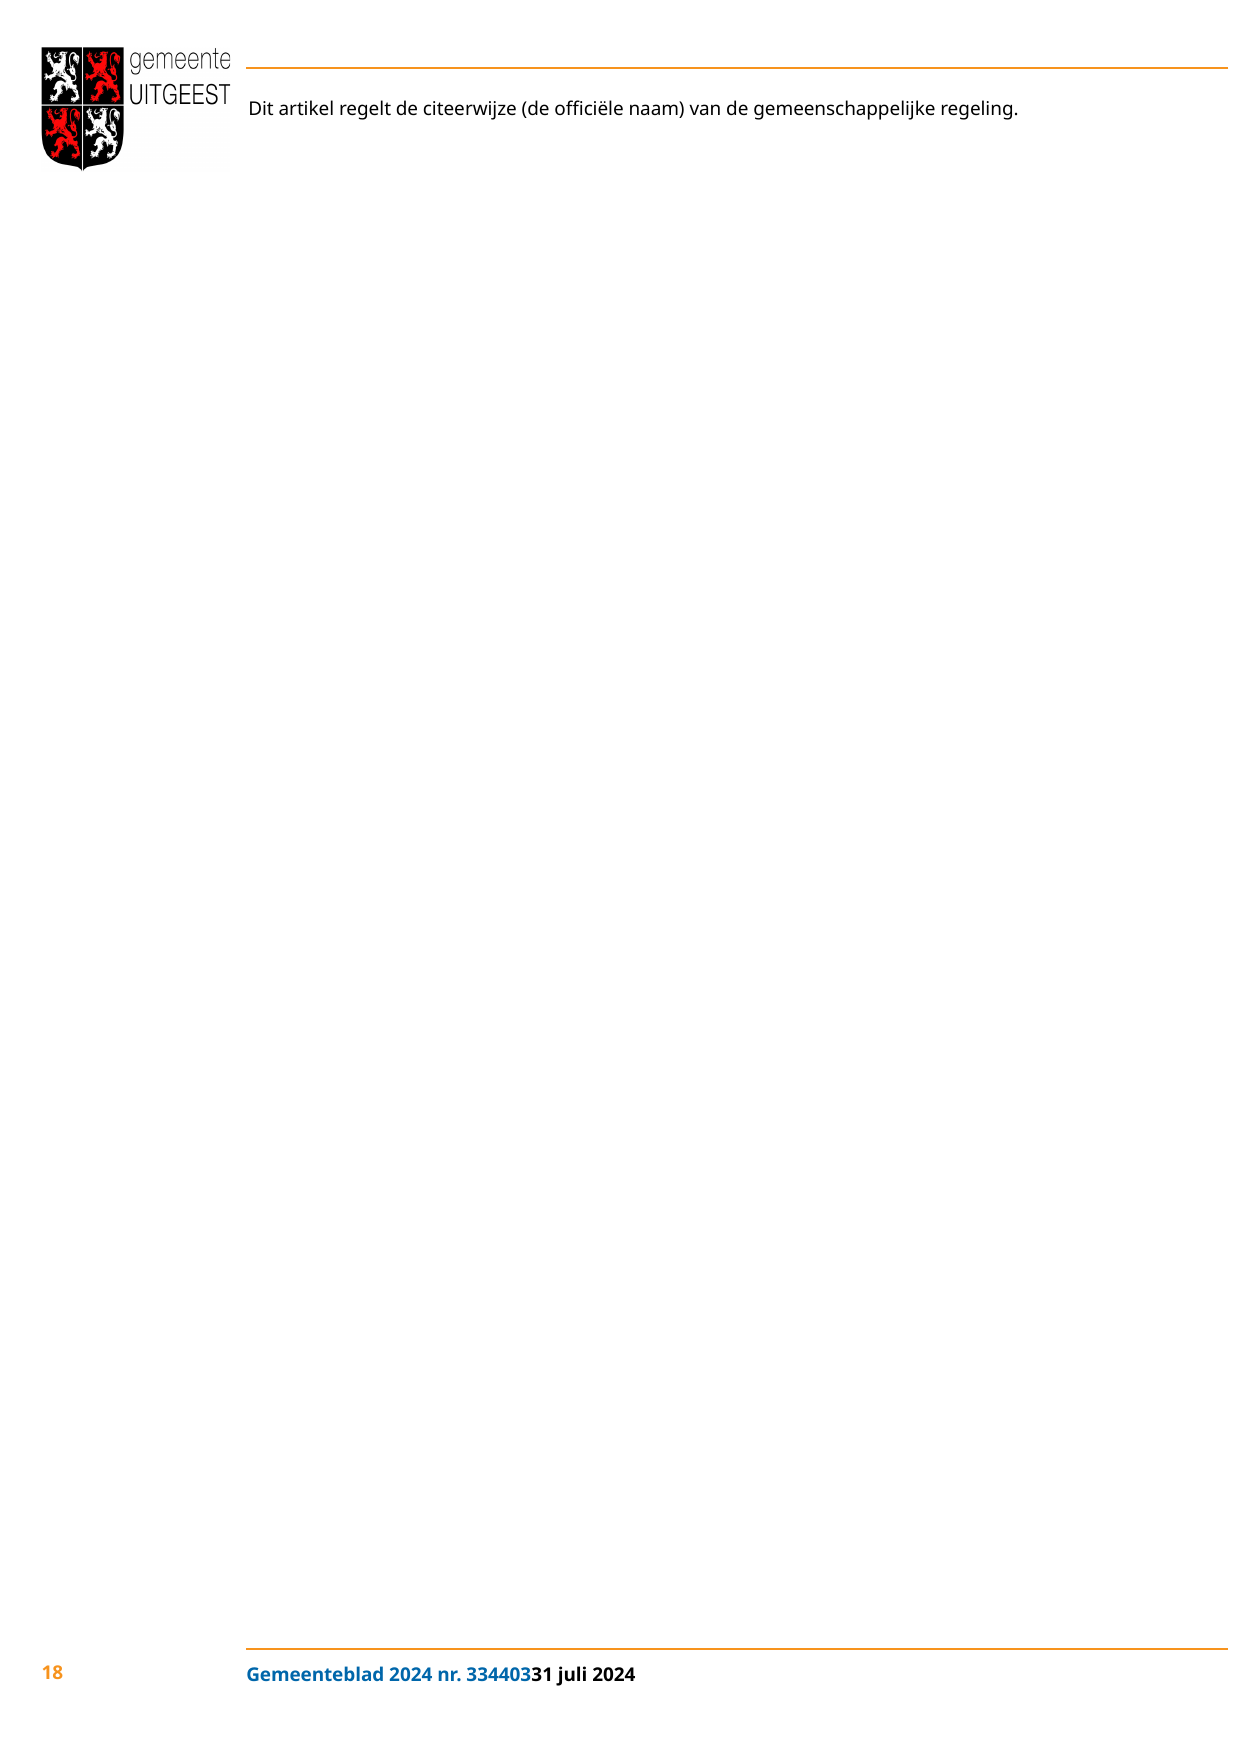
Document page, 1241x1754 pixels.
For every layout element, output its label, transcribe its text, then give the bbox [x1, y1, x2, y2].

text Dit artikel regelt de citeerwijze (de officiële naam) van de gemeenschappelijke regeling. [248, 95, 1152, 121]
picture [41, 47, 231, 172]
